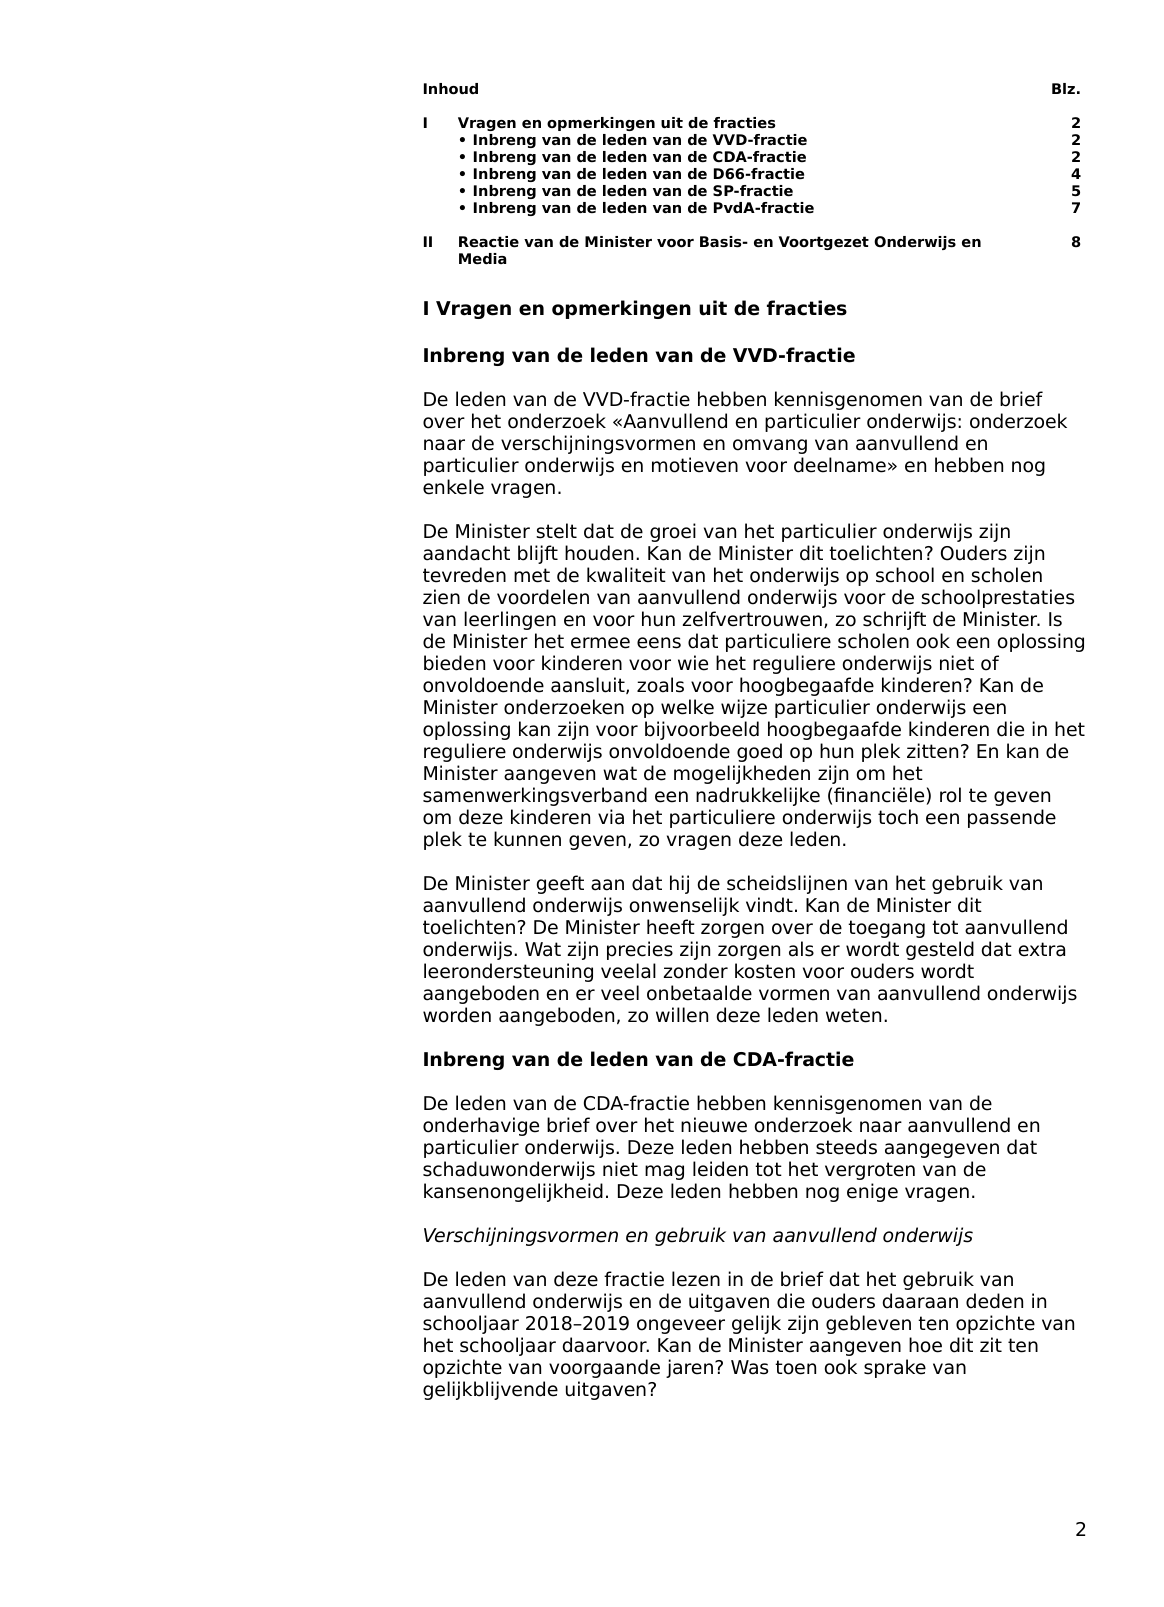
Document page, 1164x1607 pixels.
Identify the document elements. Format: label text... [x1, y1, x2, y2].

table_cell Inbreng van de leden van de PvdA-fractie [467, 200, 1027, 217]
table_header Inhoud [422, 81, 1027, 98]
subtitle I Vragen en opmerkingen uit de fracties [422, 298, 1087, 320]
table_cell 4 [1028, 166, 1087, 183]
text De leden van deze fractie lezen in de brief dat het gebruik van aanvullend onderwijs en de uitgaven die ouders daaraan deden in schooljaar 2018–2019 ongeveer gelijk zijn gebleven ten opzichte van het schooljaar daarvoor. Kan de Minister aangeven hoe dit zit ten opzichte van voorgaande jaren? Was toen ook sprake van gelijkblijvende uitgaven? [422, 1269, 1087, 1401]
table_cell I [422, 115, 452, 132]
table_cell [422, 132, 452, 149]
table_cell [467, 217, 1027, 234]
table_cell [467, 98, 1027, 115]
table_cell [452, 98, 467, 115]
text De leden van de VVD-fractie hebben kennisgenomen van de brief over het onderzoek «Aanvullend en particulier onderwijs: onderzoek naar de verschijningsvormen en omvang van aanvullend en particulier onderwijs en motieven voor deelname» en hebben nog enkele vragen. [422, 389, 1087, 499]
table_cell • [452, 183, 467, 200]
table_cell [452, 217, 467, 234]
table_cell [422, 166, 452, 183]
subtitle Inbreng van de leden van de CDA-fractie [422, 1049, 1087, 1071]
table_cell [422, 149, 452, 166]
table_cell [1028, 217, 1087, 234]
table_cell [1028, 98, 1087, 115]
table_cell 7 [1028, 200, 1087, 217]
text De Minister geeft aan dat hij de scheidslijnen van het gebruik van aanvullend onderwijs onwenselijk vindt. Kan de Minister dit toelichten? De Minister heeft zorgen over de toegang tot aanvullend onderwijs. Wat zijn precies zijn zorgen als er wordt gesteld dat extra leerondersteuning veelal zonder kosten voor ouders wordt aangeboden en er veel onbetaalde vormen van aanvullend onderwijs worden aangeboden, zo willen deze leden weten. [422, 873, 1087, 1027]
table_cell Inbreng van de leden van de D66-fractie [467, 166, 1027, 183]
text De leden van de CDA-fractie hebben kennisgenomen van de onderhavige brief over het nieuwe onderzoek naar aanvullend en particulier onderwijs. Deze leden hebben steeds aangegeven dat schaduwonderwijs niet mag leiden tot het vergroten van de kansenongelijkheid. Deze leden hebben nog enige vragen. [422, 1093, 1087, 1203]
text De Minister stelt dat de groei van het particulier onderwijs zijn aandacht blijft houden. Kan de Minister dit toelichten? Ouders zijn tevreden met de kwaliteit van het onderwijs op school en scholen zien de voordelen van aanvullend onderwijs voor de schoolprestaties van leerlingen en voor hun zelfvertrouwen, zo schrijft de Minister. Is de Minister het ermee eens dat particuliere scholen ook een oplossing bieden voor kinderen voor wie het reguliere onderwijs niet of onvoldoende aansluit, zoals voor hoogbegaafde kinderen? Kan de Minister onderzoeken op welke wijze particulier onderwijs een oplossing kan zijn voor bijvoorbeeld hoogbegaafde kinderen die in het reguliere onderwijs onvoldoende goed op hun plek zitten? En kan de Minister aangeven wat de mogelijkheden zijn om het samenwerkingsverband een nadrukkelijke (financiële) rol te geven om deze kinderen via het particuliere onderwijs toch een passende plek te kunnen geven, zo vragen deze leden. [422, 521, 1087, 851]
table_cell 2 [1028, 115, 1087, 132]
table_cell Inbreng van de leden van de SP-fractie [467, 183, 1027, 200]
table_cell 2 [1028, 149, 1087, 166]
table_cell II [422, 234, 452, 268]
table_cell • [452, 166, 467, 183]
table_cell Inbreng van de leden van de CDA-fractie [467, 149, 1027, 166]
table_cell 5 [1028, 183, 1087, 200]
table_cell Inbreng van de leden van de VVD-fractie [467, 132, 1027, 149]
table_cell Reactie van de Minister voor Basis- en Voortgezet Onderwijs en Media [452, 234, 1027, 268]
table_cell • [452, 132, 467, 149]
subtitle Verschijningsvormen en gebruik van aanvullend onderwijs [422, 1225, 1087, 1247]
table_cell [422, 98, 452, 115]
table_header Blz. [1028, 81, 1087, 98]
subtitle Inbreng van de leden van de VVD-fractie [422, 345, 1087, 367]
table_cell 2 [1028, 132, 1087, 149]
table_cell Vragen en opmerkingen uit de fracties [452, 115, 1027, 132]
table_cell 8 [1028, 234, 1087, 268]
table_cell [422, 200, 452, 217]
table_cell • [452, 149, 467, 166]
table_cell [422, 217, 452, 234]
table_cell [422, 183, 452, 200]
table_cell • [452, 200, 467, 217]
